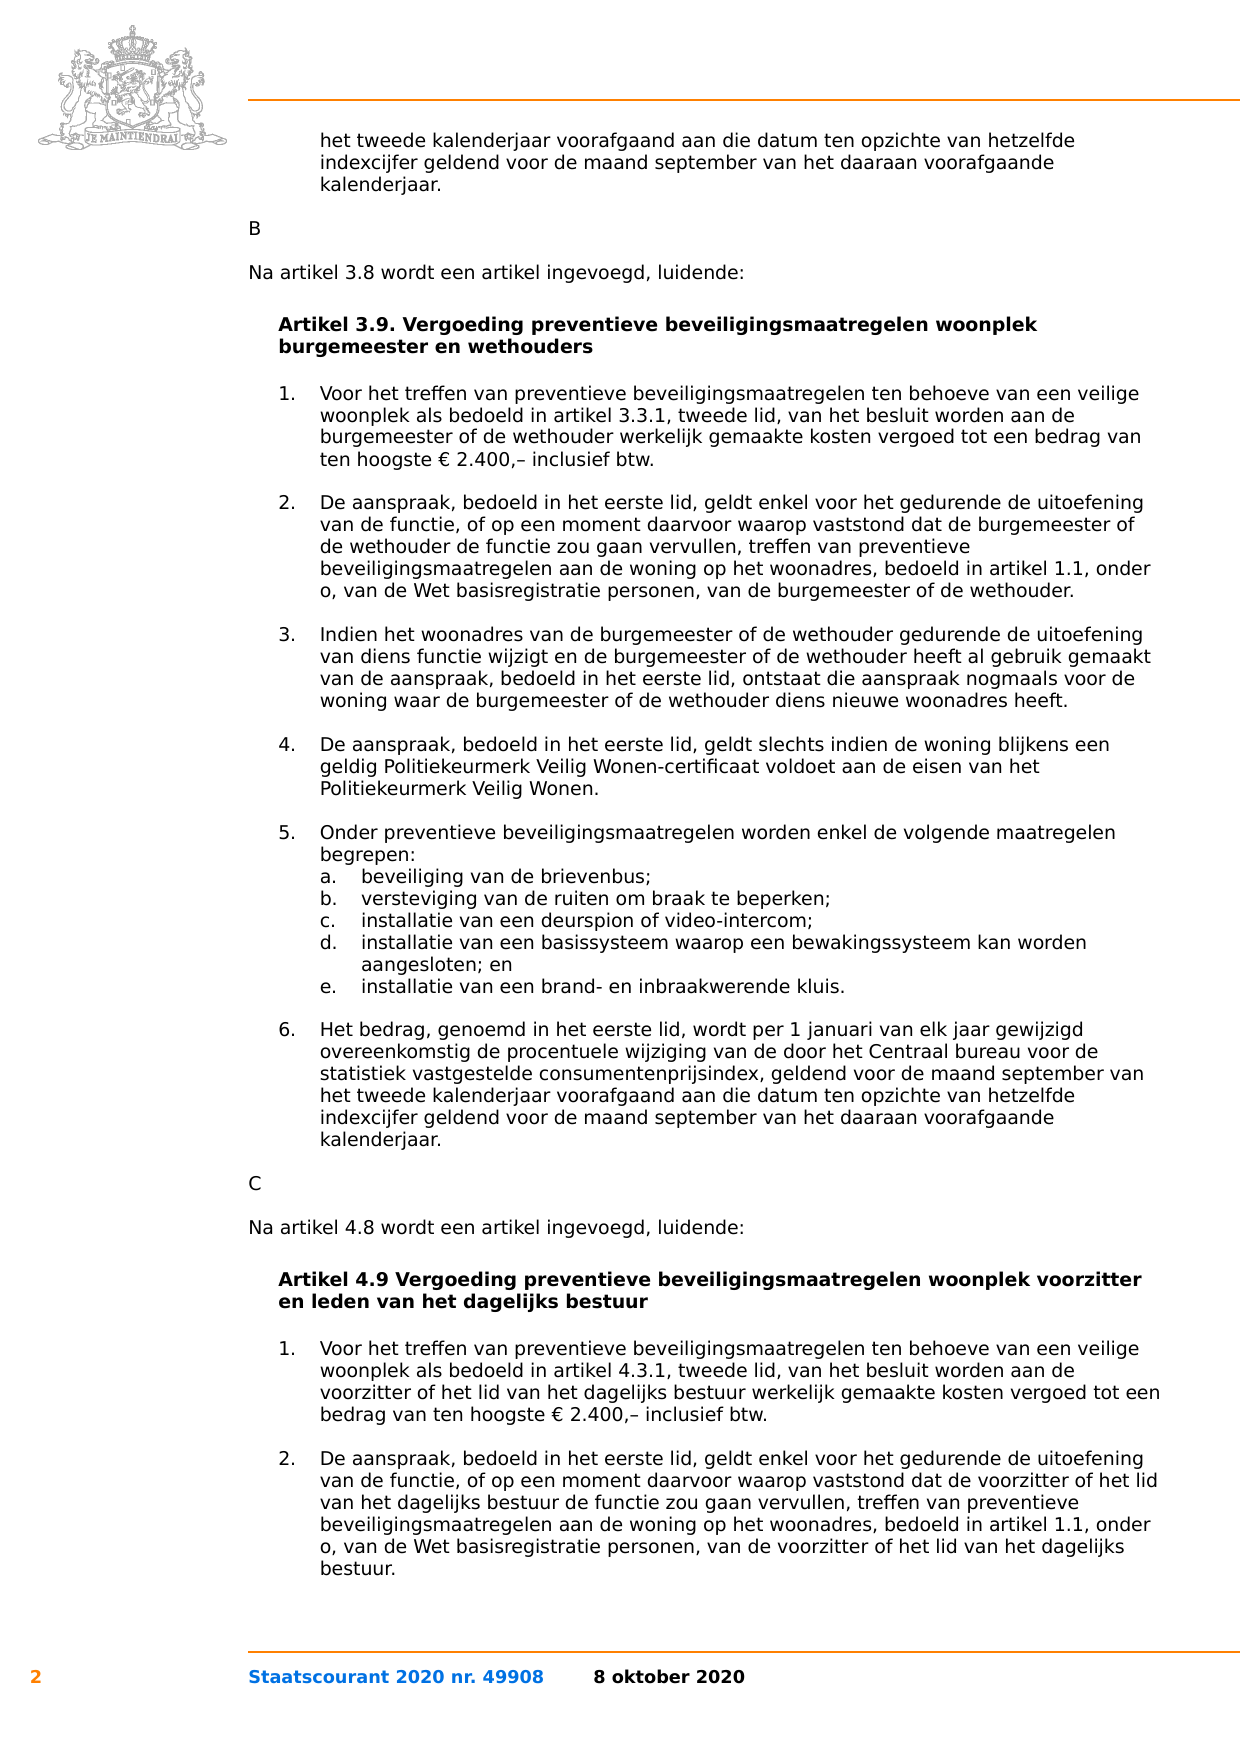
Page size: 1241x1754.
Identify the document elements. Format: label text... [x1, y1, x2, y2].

subtitle Artikel 4.9 Vergoeding preventieve beveiligingsmaatregelen woonplek voorzitter en leden van het dagelijks bestuur [278, 1269, 1163, 1313]
text 2. De aanspraak, bedoeld in het eerste lid, geldt enkel voor het gedurende de uitoefening van de functie, of op een moment daarvoor waarop vaststond dat de voorzitter of het lid van het dagelijks bestuur de functie zou gaan vervullen, treffen van preventieve beveiligingsmaatregelen aan de woning op het woonadres, bedoeld in artikel 1.1, onder o, van de Wet basisregistratie personen, van de voorzitter of het lid van het dagelijks bestuur. [278, 1448, 1163, 1579]
text het tweede kalenderjaar voorafgaand aan die datum ten opzichte van hetzelfde indexcijfer geldend voor de maand september van het daaraan voorafgaande kalenderjaar. [278, 130, 1163, 196]
text 4. De aanspraak, bedoeld in het eerste lid, geldt slechts indien de woning blijkens een geldig Politiekeurmerk Veilig Wonen-certificaat voldoet aan de eisen van het Politiekeurmerk Veilig Wonen. [278, 734, 1163, 800]
picture [38, 25, 227, 150]
text Na artikel 4.8 wordt een artikel ingevoegd, luidende: [248, 1217, 1163, 1239]
text B [248, 218, 1163, 240]
text 1. Voor het treffen van preventieve beveiligingsmaatregelen ten behoeve van een veilige woonplek als bedoeld in artikel 3.3.1, tweede lid, van het besluit worden aan de burgemeester of de wethouder werkelijk gemaakte kosten vergoed tot een bedrag van ten hoogste € 2.400,– inclusief btw. [278, 382, 1163, 470]
text e. installatie van een brand- en inbraakwerende kluis. [319, 976, 1163, 997]
text 2. De aanspraak, bedoeld in het eerste lid, geldt enkel voor het gedurende de uitoefening van de functie, of op een moment daarvoor waarop vaststond dat de burgemeester of de wethouder de functie zou gaan vervullen, treffen van preventieve beveiligingsmaatregelen aan de woning op het woonadres, bedoeld in artikel 1.1, onder o, van de Wet basisregistratie personen, van de burgemeester of de wethouder. [278, 492, 1163, 602]
text b. versteviging van de ruiten om braak te beperken; [319, 888, 1163, 909]
text Na artikel 3.8 wordt een artikel ingevoegd, luidende: [248, 262, 1163, 283]
text 5. Onder preventieve beveiligingsmaatregelen worden enkel de volgende maatregelen begrepen: [278, 822, 1163, 866]
text C [248, 1173, 1163, 1195]
text 3. Indien het woonadres van de burgemeester of de wethouder gedurende de uitoefening van diens functie wijzigt en de burgemeester of de wethouder heeft al gebruik gemaakt van de aanspraak, bedoeld in het eerste lid, ontstaat die aanspraak nogmaals voor de woning waar de burgemeester of de wethouder diens nieuwe woonadres heeft. [278, 624, 1163, 712]
text 6. Het bedrag, genoemd in het eerste lid, wordt per 1 januari van elk jaar gewijzigd overeenkomstig de procentuele wijziging van de door het Centraal bureau voor de statistiek vastgestelde consumentenprijsindex, geldend voor de maand september van het tweede kalenderjaar voorafgaand aan die datum ten opzichte van hetzelfde indexcijfer geldend voor de maand september van het daaraan voorafgaande kalenderjaar. [278, 1019, 1163, 1151]
text c. installatie van een deurspion of video-intercom; [319, 909, 1163, 932]
text 1. Voor het treffen van preventieve beveiligingsmaatregelen ten behoeve van een veilige woonplek als bedoeld in artikel 4.3.1, tweede lid, van het besluit worden aan de voorzitter of het lid van het dagelijks bestuur werkelijk gemaakte kosten vergoed tot een bedrag van ten hoogste € 2.400,– inclusief btw. [278, 1338, 1163, 1426]
text a. beveiliging van de brievenbus; [319, 866, 1163, 888]
subtitle Artikel 3.9. Vergoeding preventieve beveiligingsmaatregelen woonplek burgemeester en wethouders [278, 313, 1163, 357]
text d. installatie van een basissysteem waarop een bewakingssysteem kan worden aangesloten; en [319, 932, 1163, 976]
